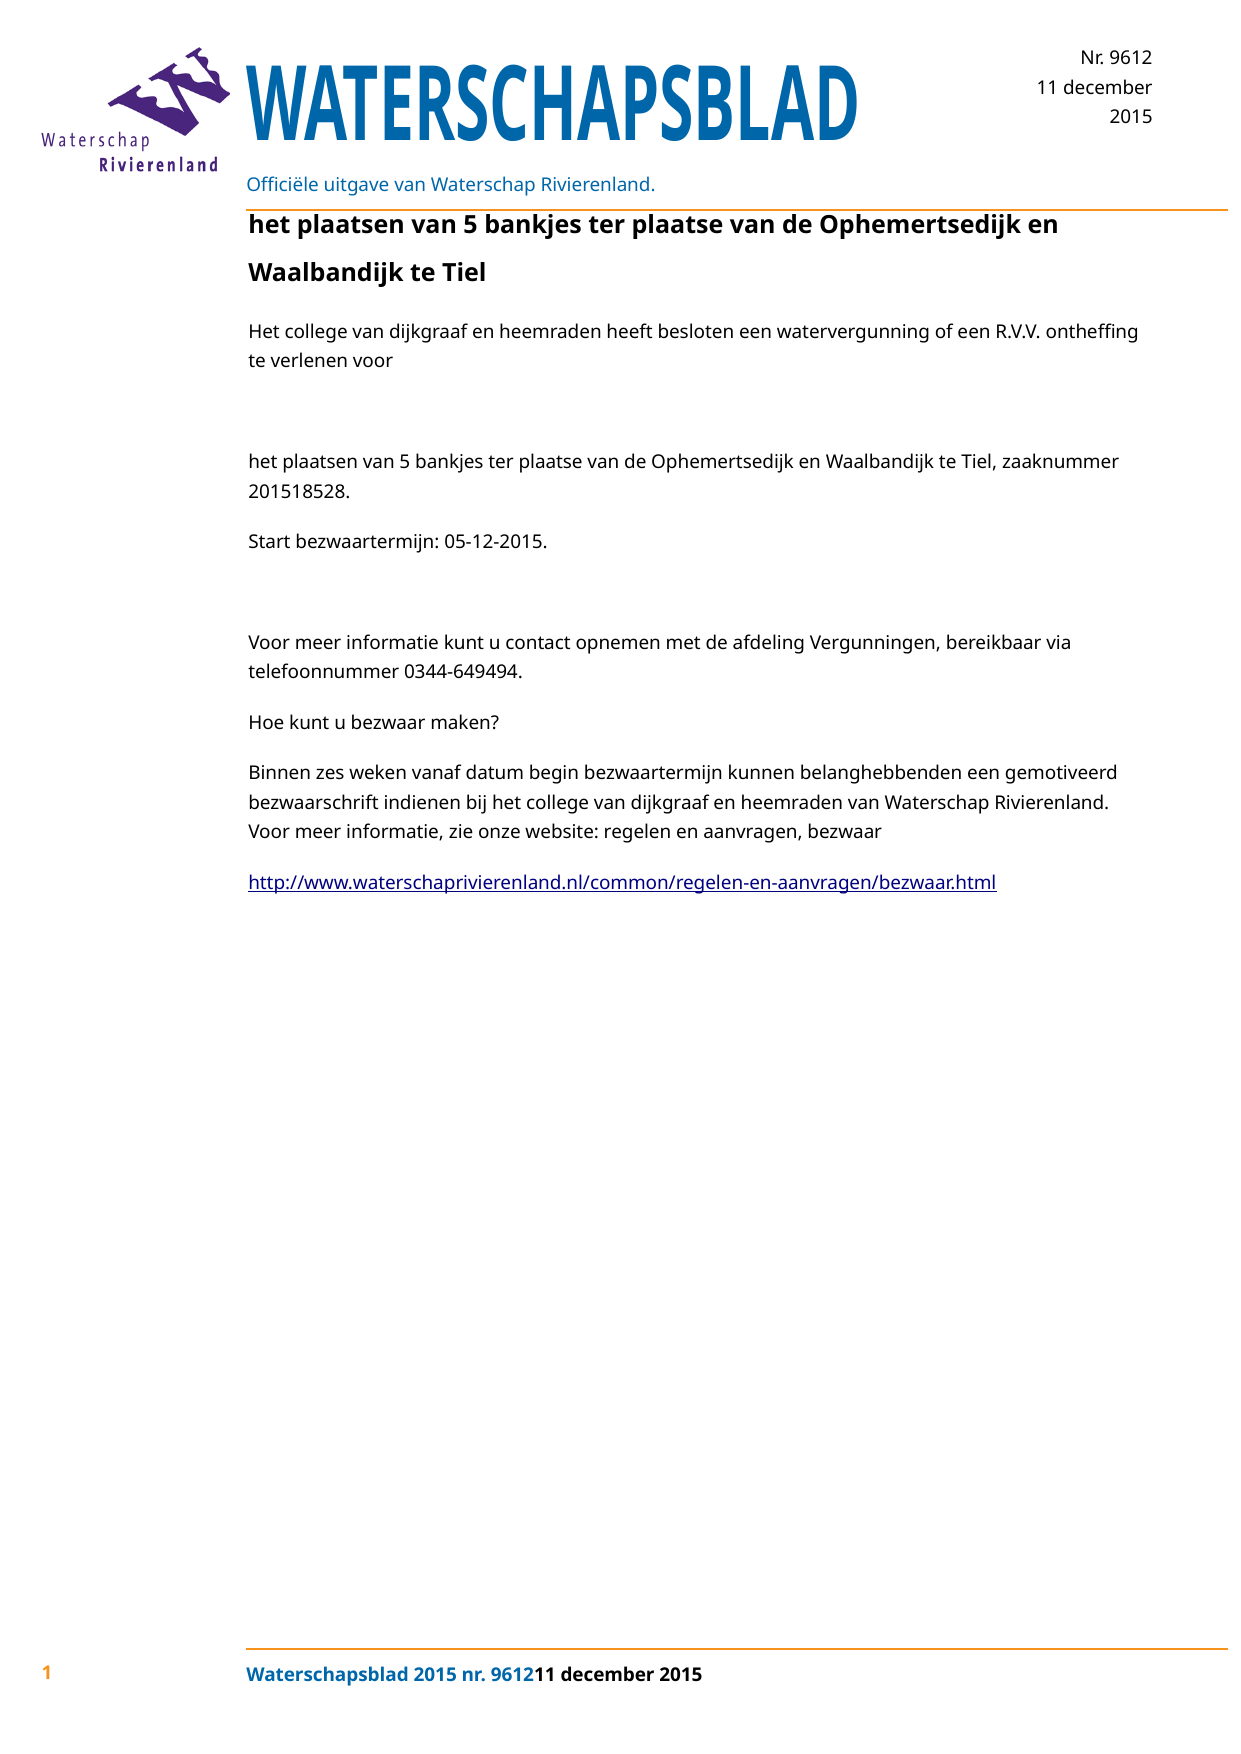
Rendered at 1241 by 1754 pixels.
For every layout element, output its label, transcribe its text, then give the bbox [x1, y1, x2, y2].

text Start bezwaartermijn: 05-12-2015. [248, 528, 1152, 554]
text het plaatsen van 5 bankjes ter plaatse van de Ophemertsedijk en Waalbandijk te Tiel, zaaknummer 201518528. [248, 448, 1152, 504]
text http://www.waterschaprivierenland.nl/common/regelen-en-aanvragen/bezwaar.html [248, 869, 1152, 895]
text Binnen zes weken vanaf datum begin bezwaartermijn kunnen belanghebbenden een gemotiveerd bezwaarschrift indienen bij het college van dijkgraaf en heemraden van Waterschap Rivierenland. Voor meer informatie, zie onze website: regelen en aanvragen, bezwaar [248, 759, 1152, 844]
text het plaatsen van 5 bankjes ter plaatse van de Ophemertsedijk en Waalbandijk te Tiel [248, 211, 1152, 288]
text Hoe kunt u bezwaar maken? [248, 709, 1152, 735]
picture [41, 47, 231, 172]
text Voor meer informatie kunt u contact opnemen met de afdeling Vergunningen, bereikbaar via telefoonnummer 0344-649494. [248, 629, 1152, 684]
text Het college van dijkgraaf en heemraden heeft besloten een watervergunning of een R.V.V. ontheffing te verlenen voor [248, 318, 1152, 373]
